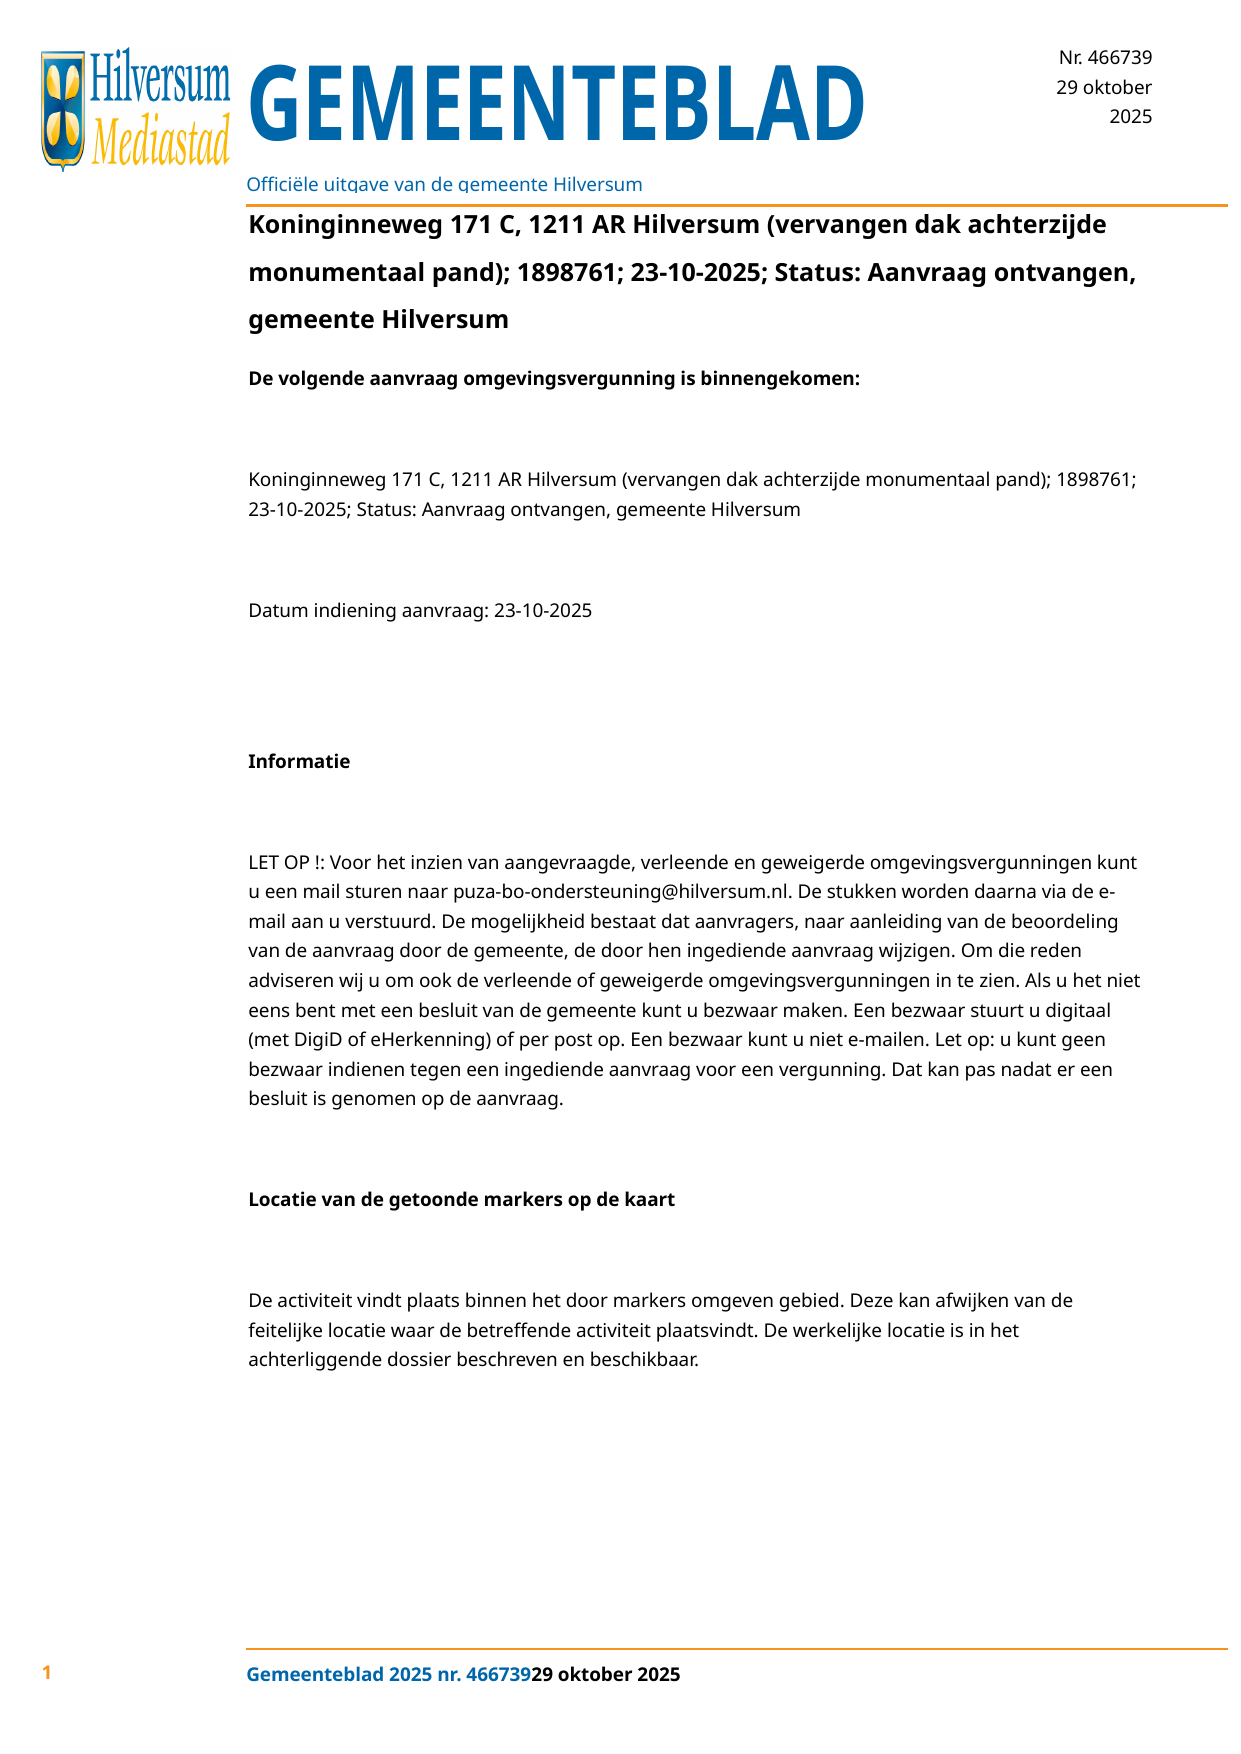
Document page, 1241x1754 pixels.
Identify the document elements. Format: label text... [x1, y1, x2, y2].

text De activiteit vindt plaats binnen het door markers omgeven gebied. Deze kan afwijken van de feitelijke locatie waar de betreffende activiteit plaatsvindt. De werkelijke locatie is in het achterliggende dossier beschreven en beschikbaar. [248, 1287, 1152, 1372]
text Koninginneweg 171 C, 1211 AR Hilversum (vervangen dak achterzijde monumentaal pand); 1898761; 23-10-2025; Status: Aanvraag ontvangen, gemeente Hilversum [248, 466, 1152, 522]
text Locatie van de getoonde markers op de kaart [248, 1186, 1152, 1212]
text Informatie [248, 748, 1152, 774]
text De volgende aanvraag omgevingsvergunning is binnengekomen: [248, 366, 1152, 391]
text Koninginneweg 171 C, 1211 AR Hilversum (vervangen dak achterzijde monumentaal pand); 1898761; 23-10-2025; Status: Aanvraag ontvangen, gemeente Hilversum [248, 207, 1152, 336]
text LET OP !: Voor het inzien van aangevraagde, verleende en geweigerde omgevingsvergunningen kunt u een mail sturen naar puza-bo-ondersteuning@hilversum.nl. De stukken worden daarna via de e-mail aan u verstuurd. De mogelijkheid bestaat dat aanvragers, naar aanleiding van de beoordeling van de aanvraag door de gemeente, de door hen ingediende aanvraag wijzigen. Om die reden adviseren wij u om ook de verleende of geweigerde omgevingsvergunningen in te zien. Als u het niet eens bent met een besluit van de gemeente kunt u bezwaar maken. Een bezwaar stuurt u digitaal (met DigiD of eHerkenning) of per post op. Een bezwaar kunt u niet e-mailen. Let op: u kunt geen bezwaar indienen tegen een ingediende aanvraag voor een vergunning. Dat kan pas nadat er een besluit is genomen op de aanvraag. [248, 849, 1152, 1111]
text Datum indiening aanvraag: 23-10-2025 [248, 597, 1152, 622]
picture [41, 47, 231, 172]
